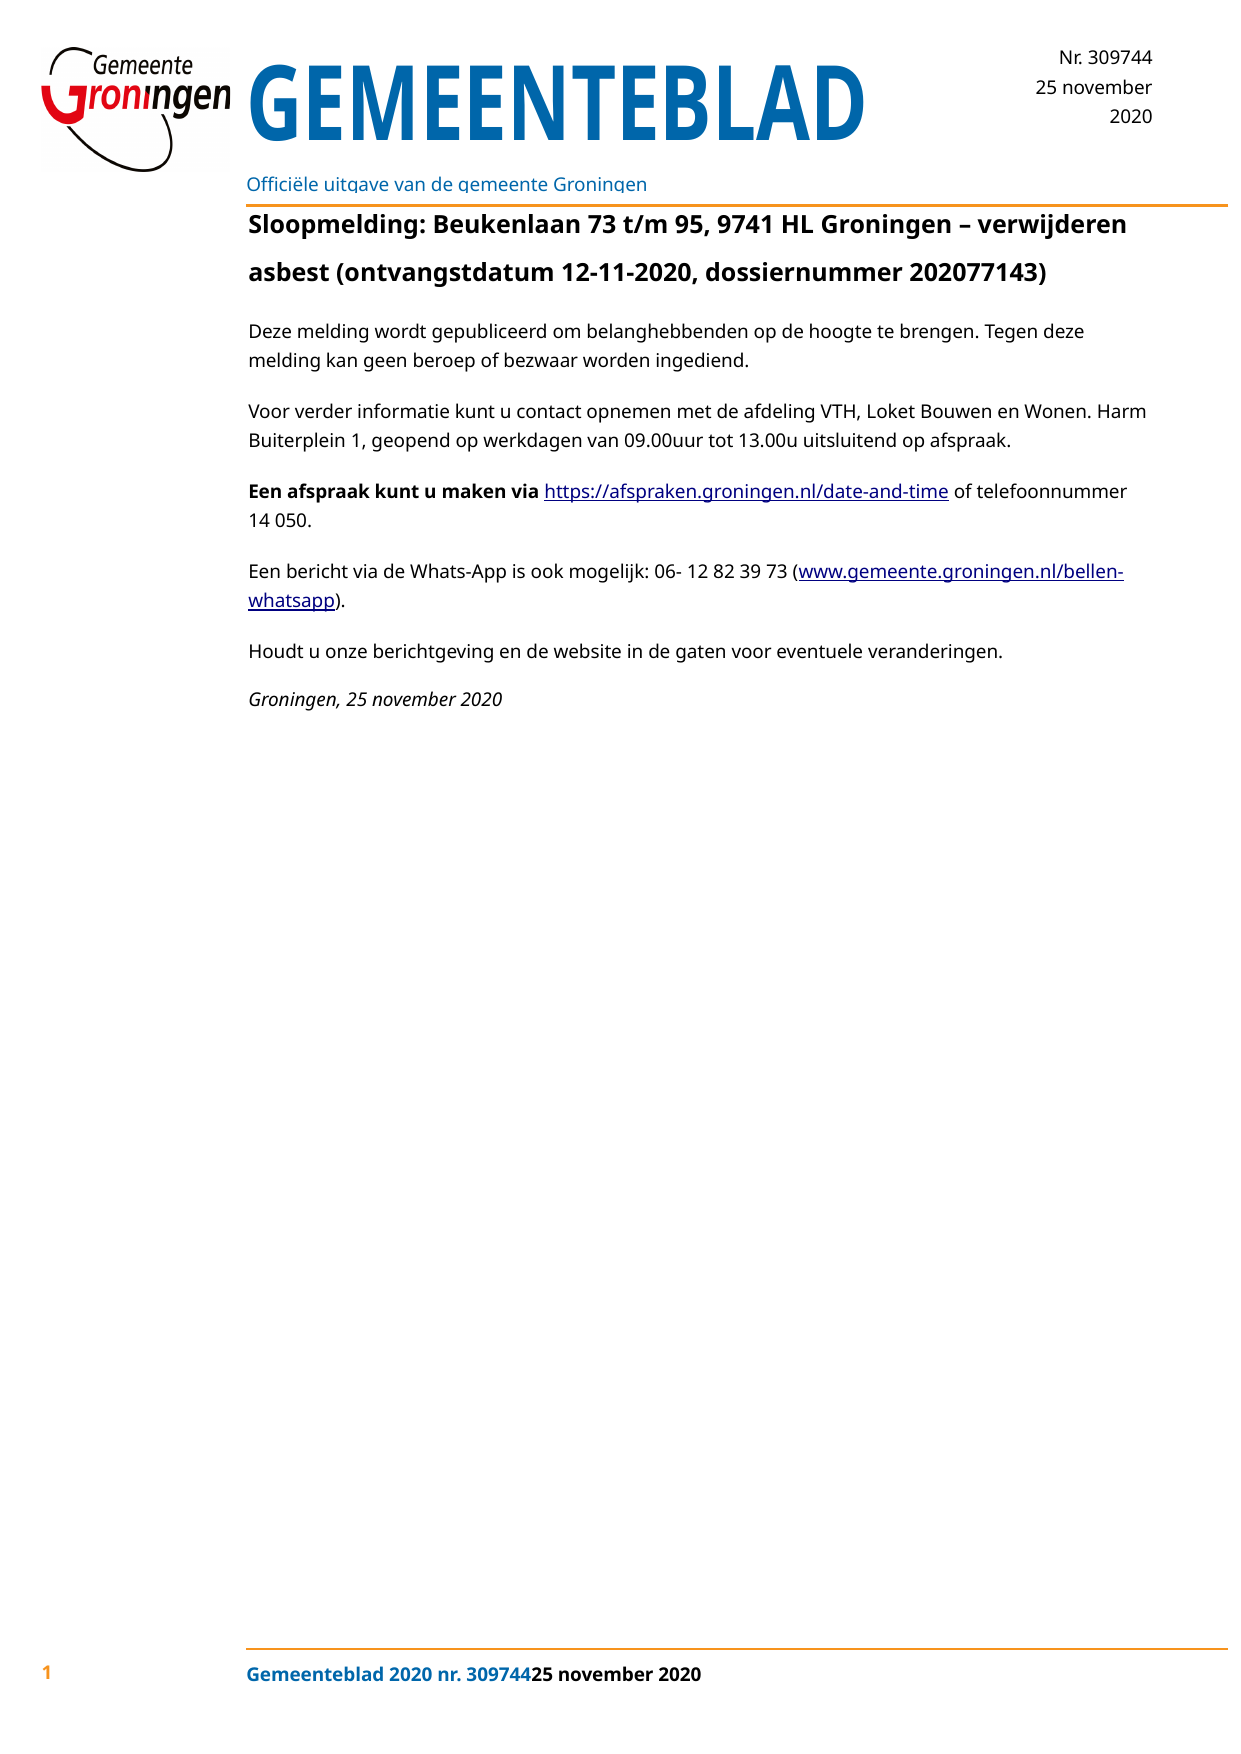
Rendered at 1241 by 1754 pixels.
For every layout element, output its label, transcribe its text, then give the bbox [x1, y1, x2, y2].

text Houdt u onze berichtgeving en de website in de gaten voor eventuele veranderingen. [248, 638, 1152, 664]
text Groningen, 25 november 2020 [248, 686, 1152, 711]
text Deze melding wordt gepubliceerd om belanghebbenden op de hoogte te brengen. Tegen deze melding kan geen beroep of bezwaar worden ingediend. [248, 318, 1152, 373]
text Een bericht via de Whats-App is ook mogelijk: 06- 12 82 39 73 (www.gemeente.groningen.nl/bellen-whatsapp). [248, 558, 1152, 613]
picture [41, 47, 231, 172]
text Sloopmelding: Beukenlaan 73 t/m 95, 9741 HL Groningen – verwijderen asbest (ontvangstdatum 12-11-2020, dossiernummer 202077143) [248, 207, 1152, 288]
text Een afspraak kunt u maken via https://afspraken.groningen.nl/date-and-time of telefoonnummer 14 050. [248, 478, 1152, 533]
text Voor verder informatie kunt u contact opnemen met de afdeling VTH, Loket Bouwen en Wonen. Harm Buiterplein 1, geopend op werkdagen van 09.00uur tot 13.00u uitsluitend op afspraak. [248, 398, 1152, 453]
